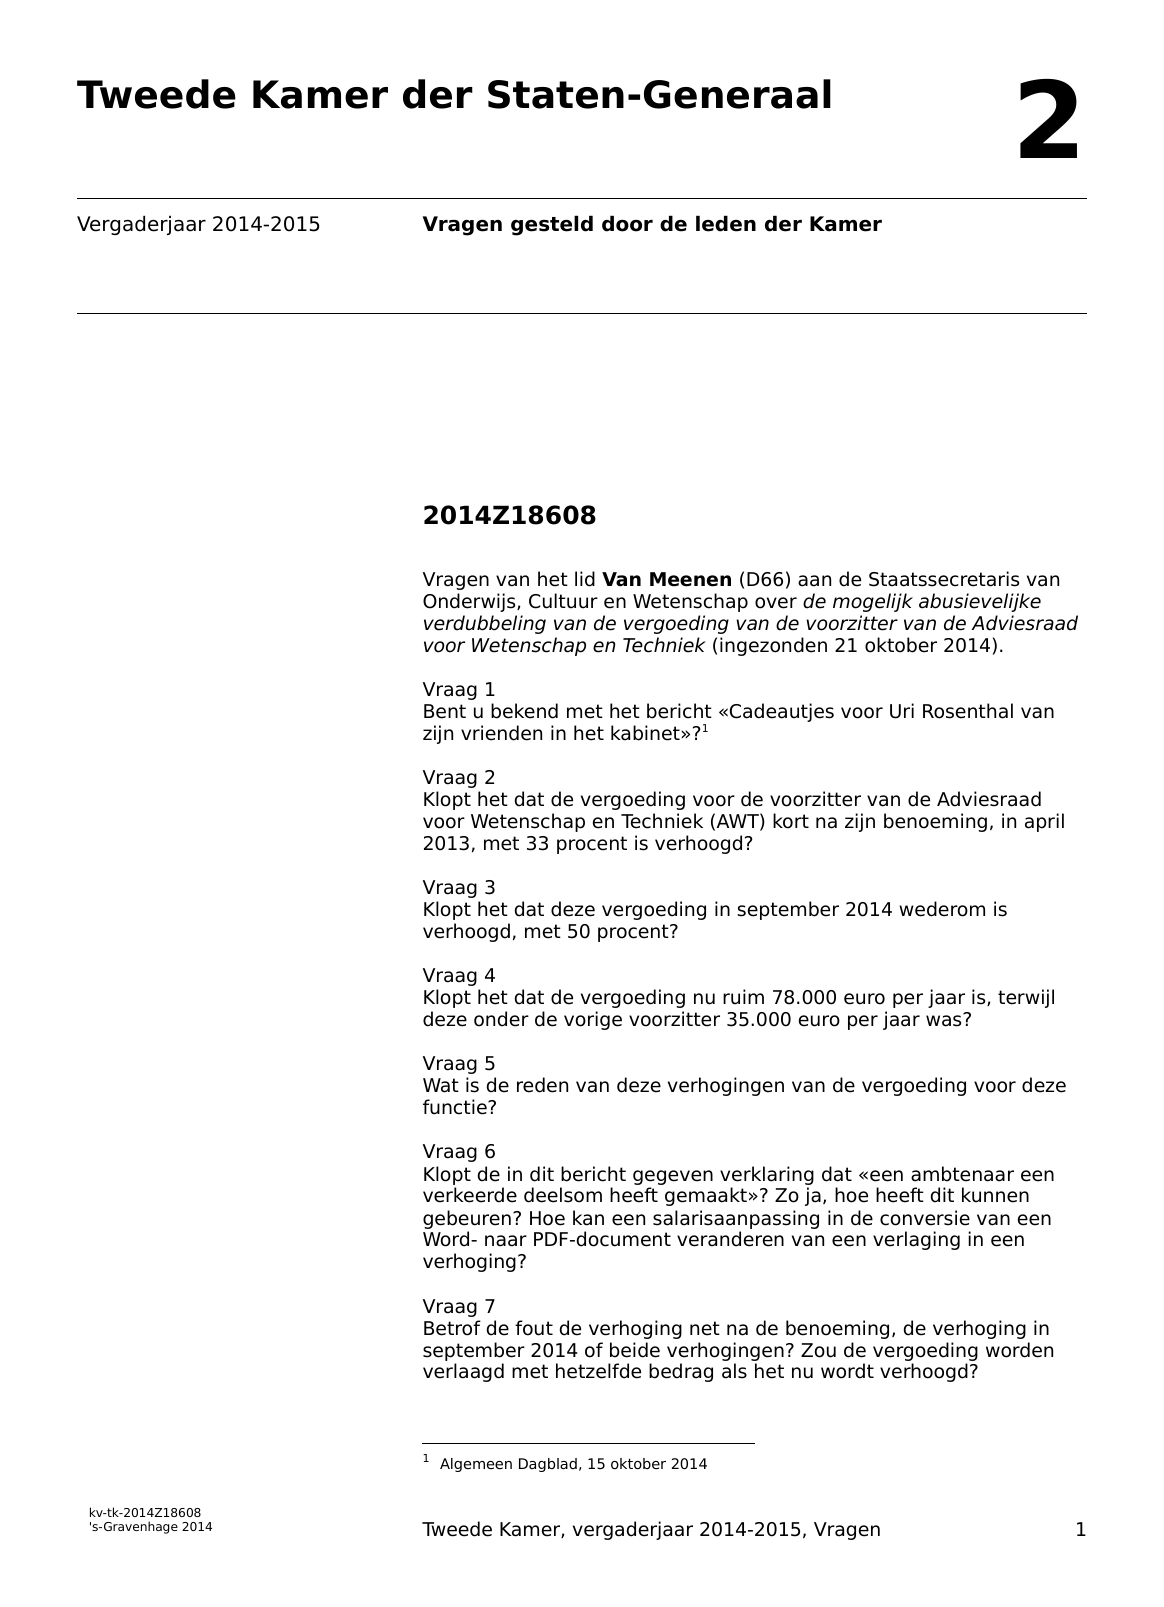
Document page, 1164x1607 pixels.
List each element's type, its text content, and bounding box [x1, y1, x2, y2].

text 2014Z18608 [422, 501, 1087, 531]
text 's-Gravenhage 2014 [88, 1520, 323, 1534]
text Algemeen Dagblad, 15 oktober 2014 [422, 1452, 1087, 1474]
text Bent u bekend met het bericht «Cadeautjes voor Uri Rosenthal van zijn vrienden in het kabinet»? [422, 701, 1087, 745]
text kv-tk-2014Z18608 [88, 1506, 323, 1520]
text Vragen van het lid Van Meenen (D66) aan de Staatssecretaris van Onderwijs, Cultuur en Wetenschap over de mogelijk abusievelijke verdubbeling van de vergoeding van de voorzitter van de Adviesraad voor Wetenschap en Techniek (ingezonden 21 oktober 2014). [422, 569, 1087, 657]
text Vraag 5 [422, 1053, 1087, 1075]
table_header Tweede Kamer der Staten-Generaal [77, 59, 886, 198]
table_header 2 [886, 59, 1087, 198]
text Vraag 6 [422, 1141, 1087, 1163]
text Vraag 4 [422, 965, 1087, 987]
table_cell Vragen gesteld door de leden der Kamer [422, 199, 1087, 313]
text Vraag 2 [422, 767, 1087, 789]
table_cell Vergaderjaar 2014-2015 [77, 199, 422, 313]
text Klopt het dat deze vergoeding in september 2014 wederom is verhoogd, met 50 procent? [422, 899, 1087, 943]
text Vraag 1 [422, 679, 1087, 701]
text Vraag 3 [422, 877, 1087, 899]
text Wat is de reden van deze verhogingen van de vergoeding voor deze functie? [422, 1075, 1087, 1119]
text Vraag 7 [422, 1296, 1087, 1317]
text Klopt het dat de vergoeding voor de voorzitter van de Adviesraad voor Wetenschap en Techniek (AWT) kort na zijn benoeming, in april 2013, met 33 procent is verhoogd? [422, 789, 1087, 855]
text Betrof de fout de verhoging net na de benoeming, de verhoging in september 2014 of beide verhogingen? Zou de vergoeding worden verlaagd met hetzelfde bedrag als het nu wordt verhoogd? [422, 1317, 1087, 1383]
text Klopt het dat de vergoeding nu ruim 78.000 euro per jaar is, terwijl deze onder de vorige voorzitter 35.000 euro per jaar was? [422, 987, 1087, 1031]
text Klopt de in dit bericht gegeven verklaring dat «een ambtenaar een verkeerde deelsom heeft gemaakt»? Zo ja, hoe heeft dit kunnen gebeuren? Hoe kan een salarisaanpassing in de conversie van een Word- naar PDF-document veranderen van een verlaging in een verhoging? [422, 1163, 1087, 1273]
